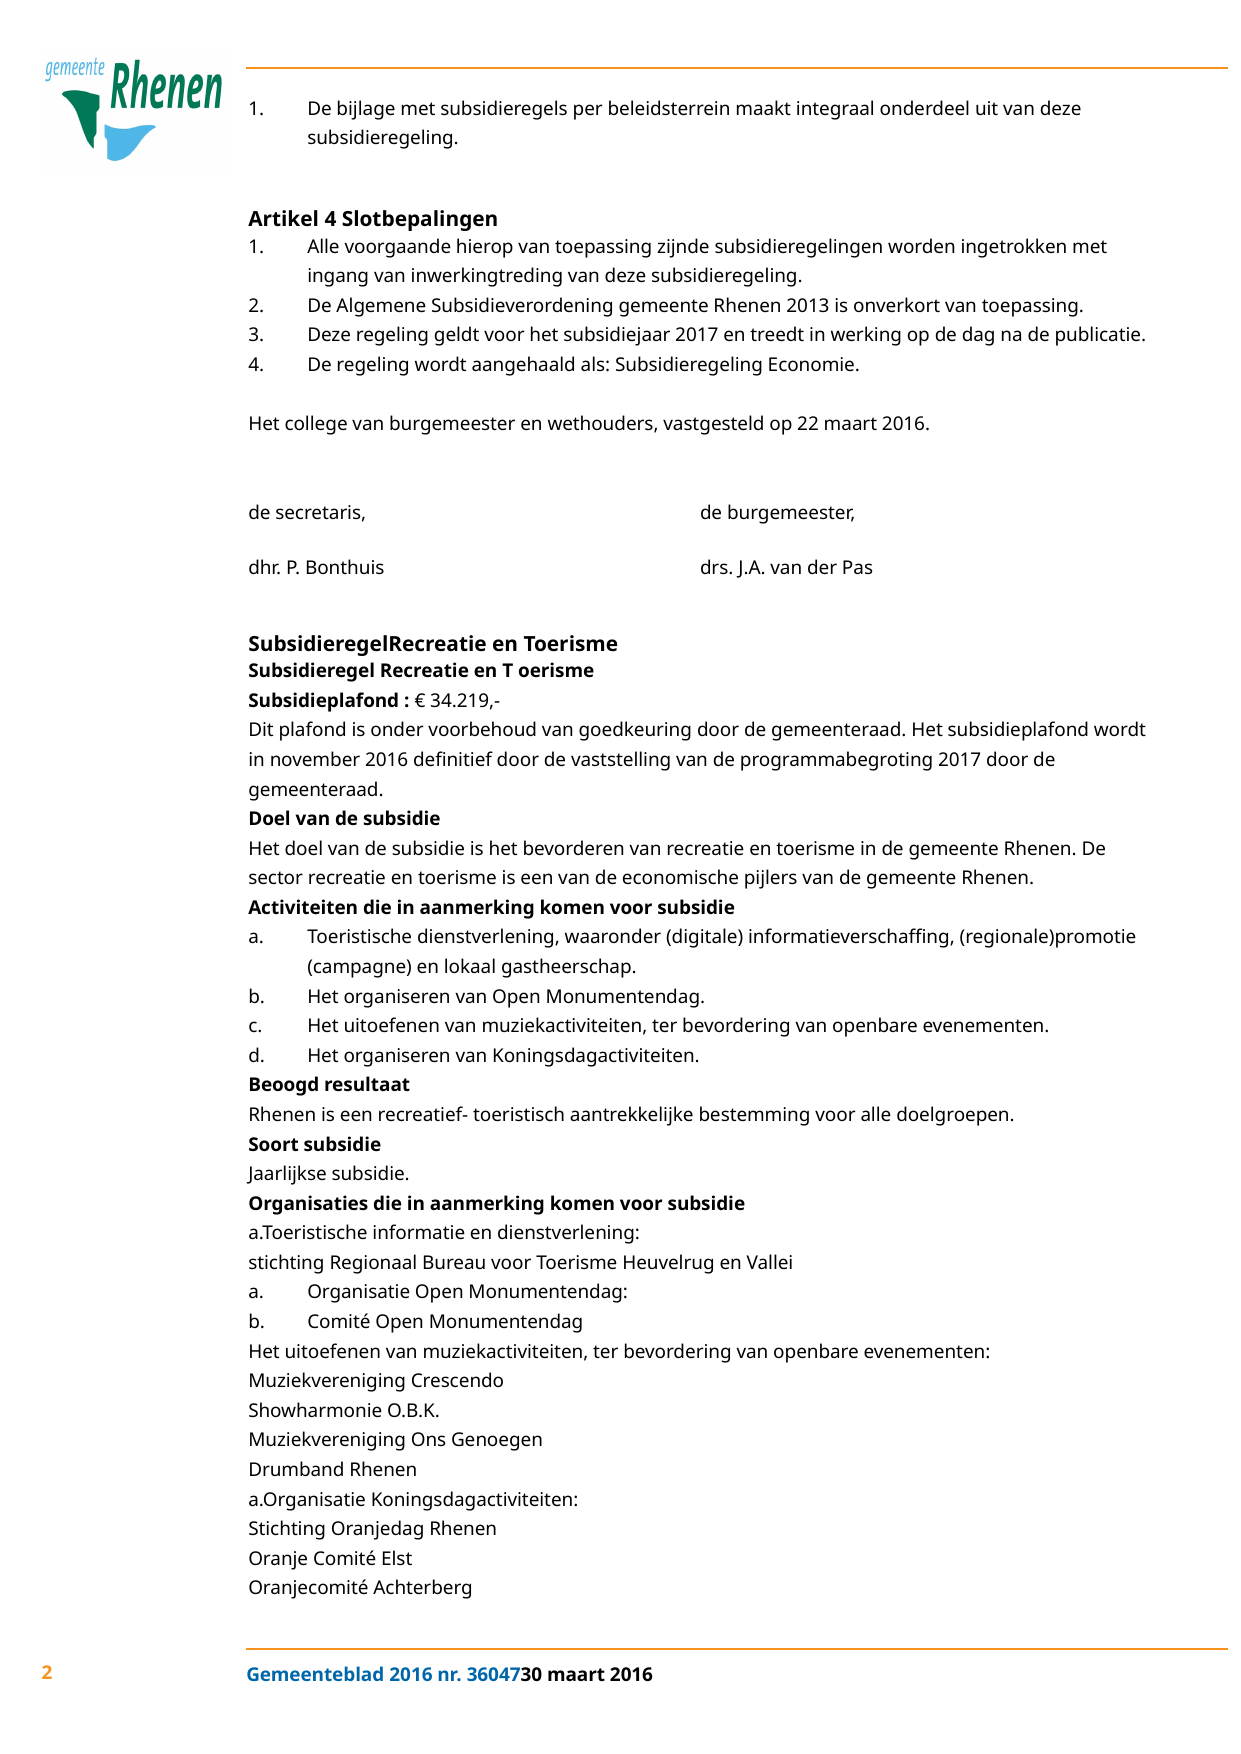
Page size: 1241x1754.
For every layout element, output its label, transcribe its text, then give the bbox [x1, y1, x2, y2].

text Het uitoefenen van muziekactiviteiten, ter bevordering van openbare evenementen: [248, 1338, 1152, 1364]
table_cell drs. J.A. van der Pas [700, 555, 1152, 610]
table_header de secretaris, [248, 499, 700, 554]
picture [41, 47, 231, 172]
text Artikel 4 Slotbepalingen [248, 204, 1152, 233]
list De bijlage met subsidieregels per beleidsterrein maakt integraal onderdeel uit van deze subsidieregeling. [248, 95, 1152, 150]
list Het uitoefenen van muziekactiviteiten, ter bevordering van openbare evenementen. [248, 1012, 1152, 1038]
list Toeristische dienstverlening, waaronder (digitale) informatieverschaffing, (regionale)promotie (campagne) en lokaal gastheerschap. [248, 924, 1152, 979]
text Subsidieregel Recreatie en T oerisme [248, 657, 1152, 683]
text a.Organisatie Koningsdagactiviteiten: [248, 1486, 1152, 1512]
text Muziekvereniging Ons Genoegen [248, 1427, 1152, 1452]
text Organisaties die in aanmerking komen voor subsidie [248, 1190, 1152, 1216]
list Het organiseren van Koningsdagactiviteiten. [248, 1042, 1152, 1068]
list Deze regeling geldt voor het subsidiejaar 2017 en treedt in werking op de dag na de publicatie. [248, 322, 1152, 347]
text Activiteiten die in aanmerking komen voor subsidie [248, 894, 1152, 920]
text Muziekvereniging Crescendo [248, 1367, 1152, 1393]
list Organisatie Open Monumentendag: [248, 1279, 1152, 1304]
text Stichting Oranjedag Rhenen [248, 1515, 1152, 1541]
list Comité Open Monumentendag [248, 1308, 1152, 1334]
text SubsidieregelRecreatie en Toerisme [248, 629, 1152, 657]
text Subsidieplafond : € 34.219,- [248, 687, 1152, 713]
text stichting Regionaal Bureau voor Toerisme Heuvelrug en Vallei [248, 1249, 1152, 1275]
text Doel van de subsidie [248, 805, 1152, 831]
list Het organiseren van Open Monumentendag. [248, 983, 1152, 1009]
text Oranje Comité Elst [248, 1545, 1152, 1571]
text Beoogd resultaat [248, 1072, 1152, 1097]
table_header de burgemeester, [700, 499, 1152, 554]
text Oranjecomité Achterberg [248, 1574, 1152, 1600]
table_cell dhr. P. Bonthuis [248, 555, 700, 610]
text a.Toeristische informatie en dienstverlening: [248, 1219, 1152, 1245]
text Showharmonie O.B.K. [248, 1397, 1152, 1423]
list De regeling wordt aangehaald als: Subsidieregeling Economie. [248, 351, 1152, 377]
text Drumband Rhenen [248, 1456, 1152, 1482]
text Dit plafond is onder voorbehoud van goedkeuring door de gemeenteraad. Het subsidieplafond wordt in november 2016 definitief door de vaststelling van de programmabegroting 2017 door de gemeenteraad. [248, 717, 1152, 802]
list Alle voorgaande hierop van toepassing zijnde subsidieregelingen worden ingetrokken met ingang van inwerkingtreding van deze subsidieregeling. [248, 233, 1152, 288]
text Soort subsidie [248, 1131, 1152, 1157]
text Het college van burgemeester en wethouders, vastgesteld op 22 maart 2016. [248, 410, 1152, 436]
text Het doel van de subsidie is het bevorderen van recreatie en toerisme in de gemeente Rhenen. De sector recreatie en toerisme is een van de economische pijlers van de gemeente Rhenen. [248, 835, 1152, 890]
list De Algemene Subsidieverordening gemeente Rhenen 2013 is onverkort van toepassing. [248, 292, 1152, 318]
text Jaarlijkse subsidie. [248, 1160, 1152, 1186]
text Rhenen is een recreatief- toeristisch aantrekkelijke bestemming voor alle doelgroepen. [248, 1101, 1152, 1127]
